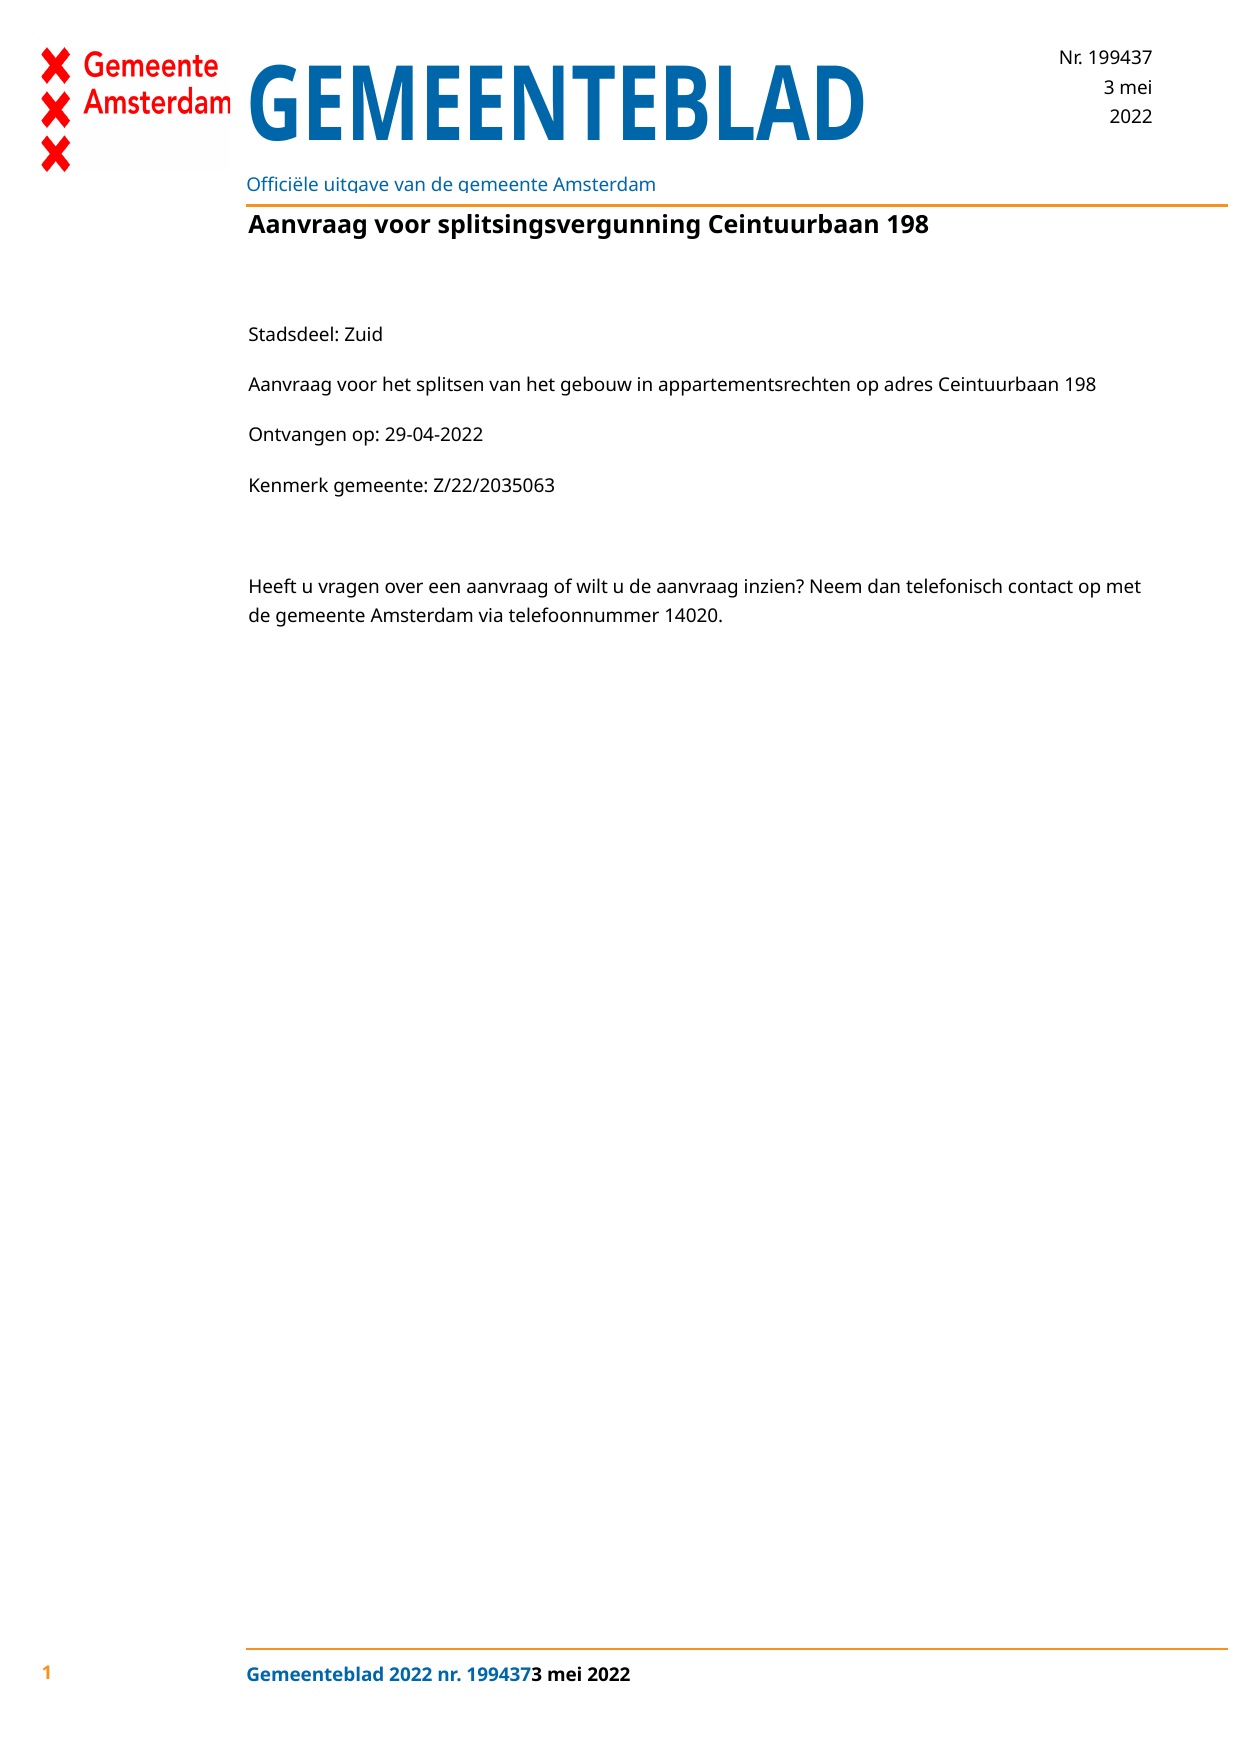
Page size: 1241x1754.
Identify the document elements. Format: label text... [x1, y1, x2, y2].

text Stadsdeel: Zuid [248, 321, 1152, 346]
text Kenmerk gemeente: Z/22/2035063 [248, 472, 1152, 498]
text Ontvangen op: 29-04-2022 [248, 422, 1152, 447]
text Aanvraag voor het splitsen van het gebouw in appartementsrechten op adres Ceintuurbaan 198 [248, 371, 1152, 397]
picture [41, 47, 231, 172]
text Aanvraag voor splitsingsvergunning Ceintuurbaan 198 [248, 207, 1152, 241]
text Heeft u vragen over een aanvraag of wilt u de aanvraag inzien? Neem dan telefonisch contact op met de gemeente Amsterdam via telefoonnummer 14020. [248, 573, 1152, 628]
